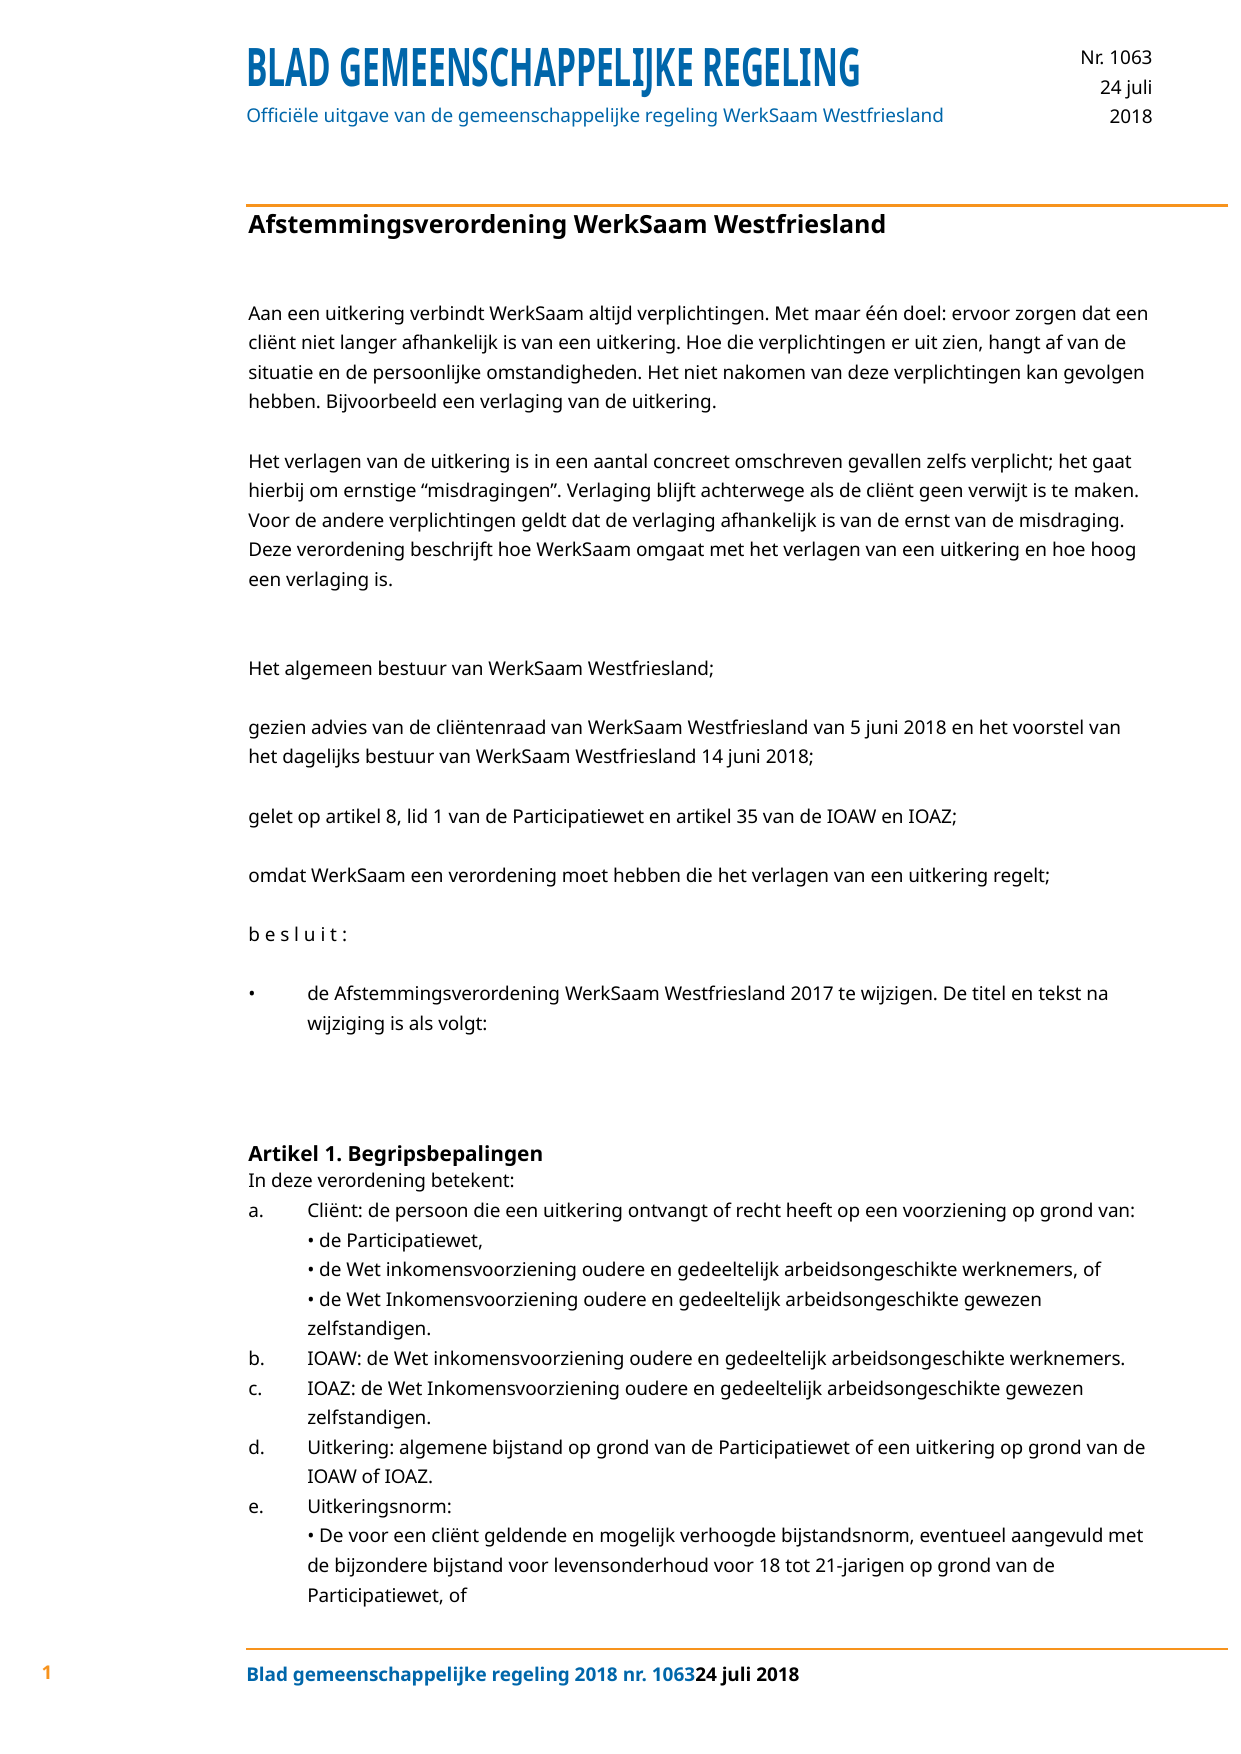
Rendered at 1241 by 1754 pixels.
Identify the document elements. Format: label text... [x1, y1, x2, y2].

list IOAW: de Wet inkomensvoorziening oudere en gedeeltelijk arbeidsongeschikte werknemers. [248, 1345, 1152, 1371]
list Uitkering: algemene bijstand op grond van de Participatiewet of een uitkering op grond van de IOAW of IOAZ. [248, 1434, 1152, 1489]
list de Afstemmingsverordening WerkSaam Westfriesland 2017 te wijzigen. De titel en tekst na wijziging is als volgt: [248, 980, 1152, 1036]
list • De voor een cliënt geldende en mogelijk verhoogde bijstandsnorm, eventueel aangevuld met de bijzondere bijstand voor levensonderhoud voor 18 tot 21-jarigen op grond van de Participatiewet, of [248, 1523, 1152, 1607]
text gezien advies van de cliëntenraad van WerkSaam Westfriesland van 5 juni 2018 en het voorstel van het dagelijks bestuur van WerkSaam Westfriesland 14 juni 2018; [248, 714, 1152, 769]
picture [41, 47, 231, 172]
list • de Wet inkomensvoorziening oudere en gedeeltelijk arbeidsongeschikte werknemers, of [248, 1256, 1152, 1282]
text Aan een uitkering verbindt WerkSaam altijd verplichtingen. Met maar één doel: ervoor zorgen dat een cliënt niet langer afhankelijk is van een uitkering. Hoe die verplichtingen er uit zien, hangt af van de situatie en de persoonlijke omstandigheden. Het niet nakomen van deze verplichtingen kan gevolgen hebben. Bijvoorbeeld een verlaging van de uitkering. [248, 300, 1152, 414]
list • de Participatiewet, [248, 1227, 1152, 1252]
list • de Wet Inkomensvoorziening oudere en gedeeltelijk arbeidsongeschikte gewezen zelfstandigen. [248, 1286, 1152, 1341]
text omdat WerkSaam een verordening moet hebben die het verlagen van een uitkering regelt; [248, 862, 1152, 888]
text Het algemeen bestuur van WerkSaam Westfriesland; [248, 655, 1152, 681]
list IOAZ: de Wet Inkomensvoorziening oudere en gedeeltelijk arbeidsongeschikte gewezen zelfstandigen. [248, 1375, 1152, 1430]
text Afstemmingsverordening WerkSaam Westfriesland [248, 207, 1152, 241]
list Uitkeringsnorm: [248, 1493, 1152, 1519]
text gelet op artikel 8, lid 1 van de Participatiewet en artikel 35 van de IOAW en IOAZ; [248, 803, 1152, 828]
text b e s l u i t : [248, 921, 1152, 947]
text Het verlagen van de uitkering is in een aantal concreet omschreven gevallen zelfs verplicht; het gaat hierbij om ernstige “misdragingen”. Verlaging blijft achterwege als de cliënt geen verwijt is te maken. Voor de andere verplichtingen geldt dat de verlaging afhankelijk is van de ernst van de misdraging. Deze verordening beschrijft hoe WerkSaam omgaat met het verlagen van een uitkering en hoe hoog een verlaging is. [248, 448, 1152, 592]
text In deze verordening betekent: [248, 1168, 1152, 1193]
list Cliënt: de persoon die een uitkering ontvangt of recht heeft op een voorziening op grond van: [248, 1197, 1152, 1223]
text Artikel 1. Begripsbepalingen [248, 1139, 1152, 1168]
